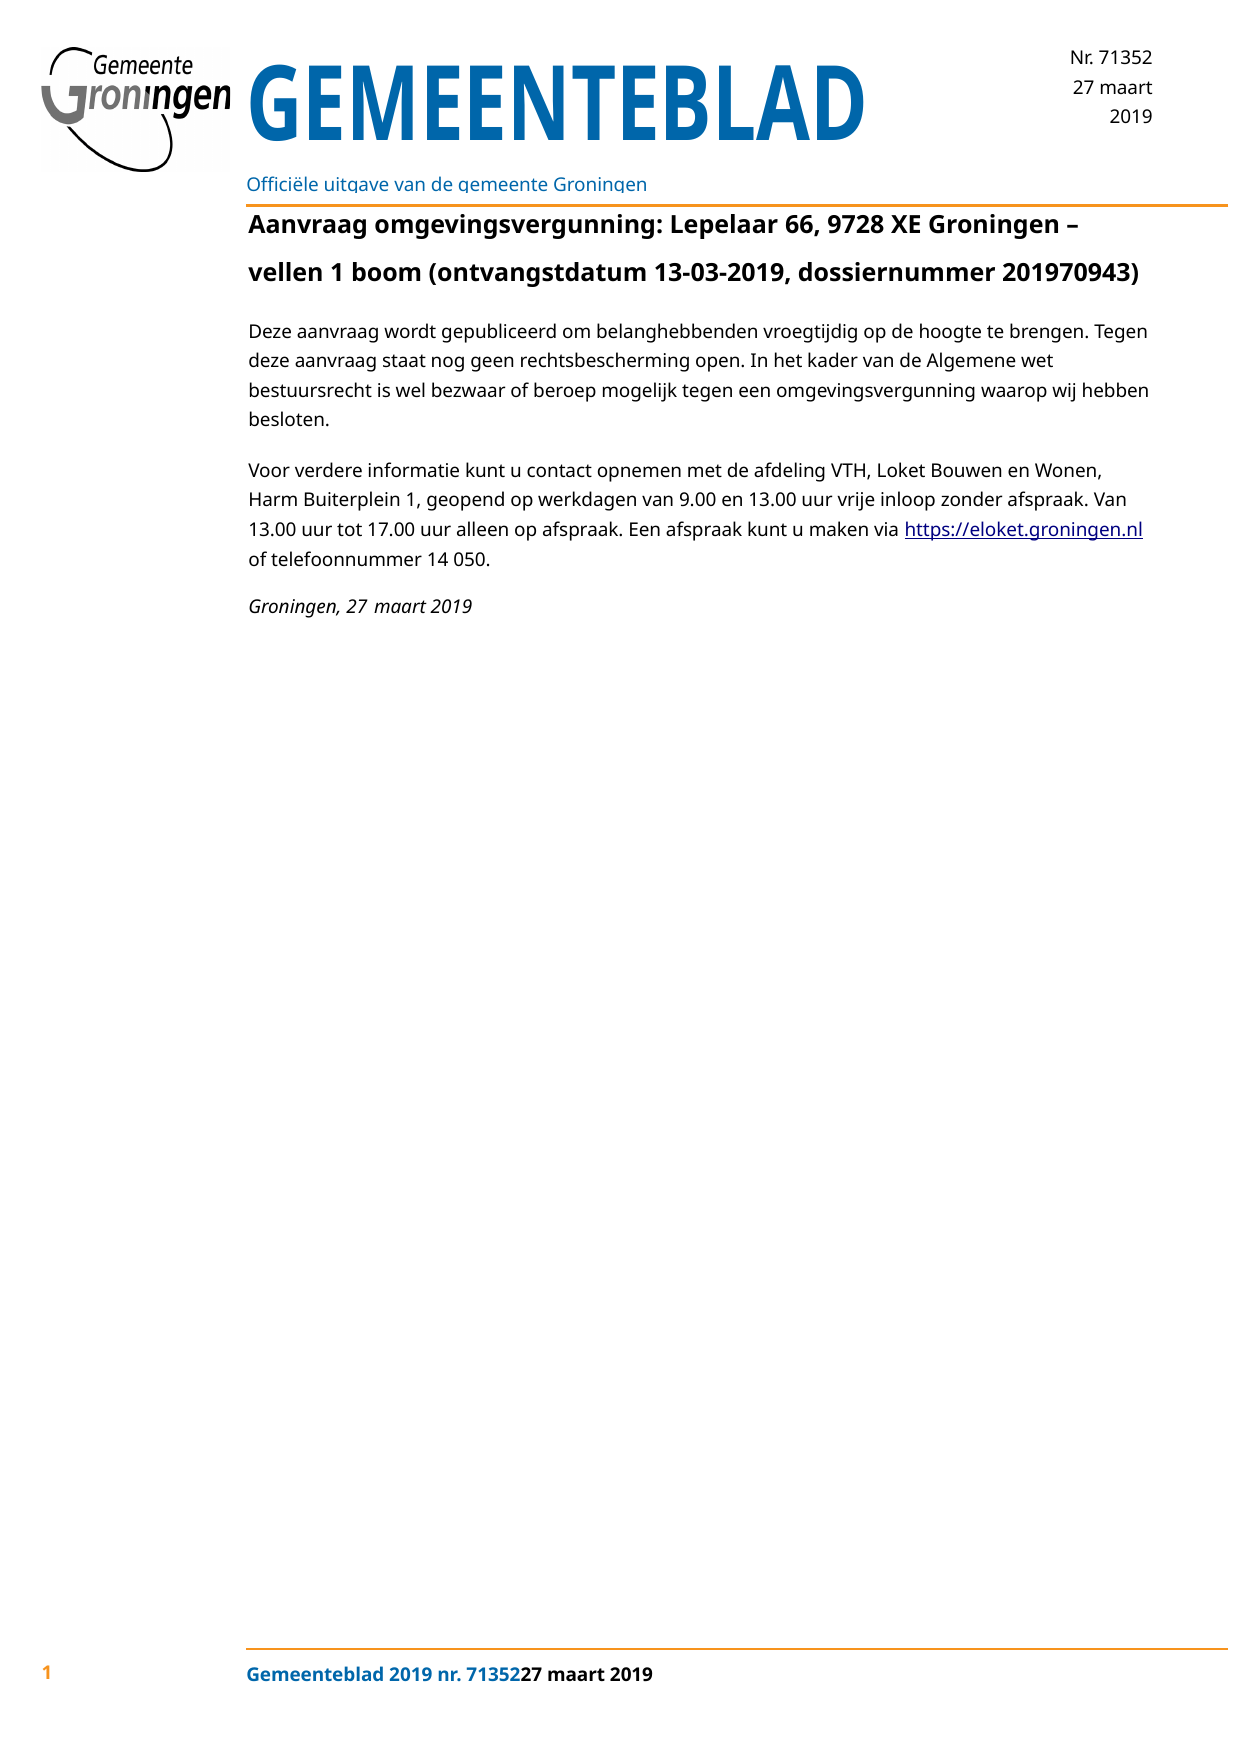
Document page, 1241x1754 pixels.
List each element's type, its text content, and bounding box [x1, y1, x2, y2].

picture [41, 47, 231, 172]
text Groningen, 27 maart 2019 [248, 594, 1152, 619]
text Aanvraag omgevingsvergunning: Lepelaar 66, 9728 XE Groningen – vellen 1 boom (ontvangstdatum 13-03-2019, dossiernummer 201970943) [248, 207, 1152, 288]
text Voor verdere informatie kunt u contact opnemen met de afdeling VTH, Loket Bouwen en Wonen, Harm Buiterplein 1, geopend op werkdagen van 9.00 en 13.00 uur vrije inloop zonder afspraak. Van 13.00 uur tot 17.00 uur alleen op afspraak. Een afspraak kunt u maken via https://eloket.groningen.nl of telefoonnummer 14 050. [248, 457, 1152, 572]
text Deze aanvraag wordt gepubliceerd om belanghebbenden vroegtijdig op de hoogte te brengen. Tegen deze aanvraag staat nog geen rechtsbescherming open. In het kader van de Algemene wet bestuursrecht is wel bezwaar of beroep mogelijk tegen een omgevingsvergunning waarop wij hebben besloten. [248, 318, 1152, 432]
